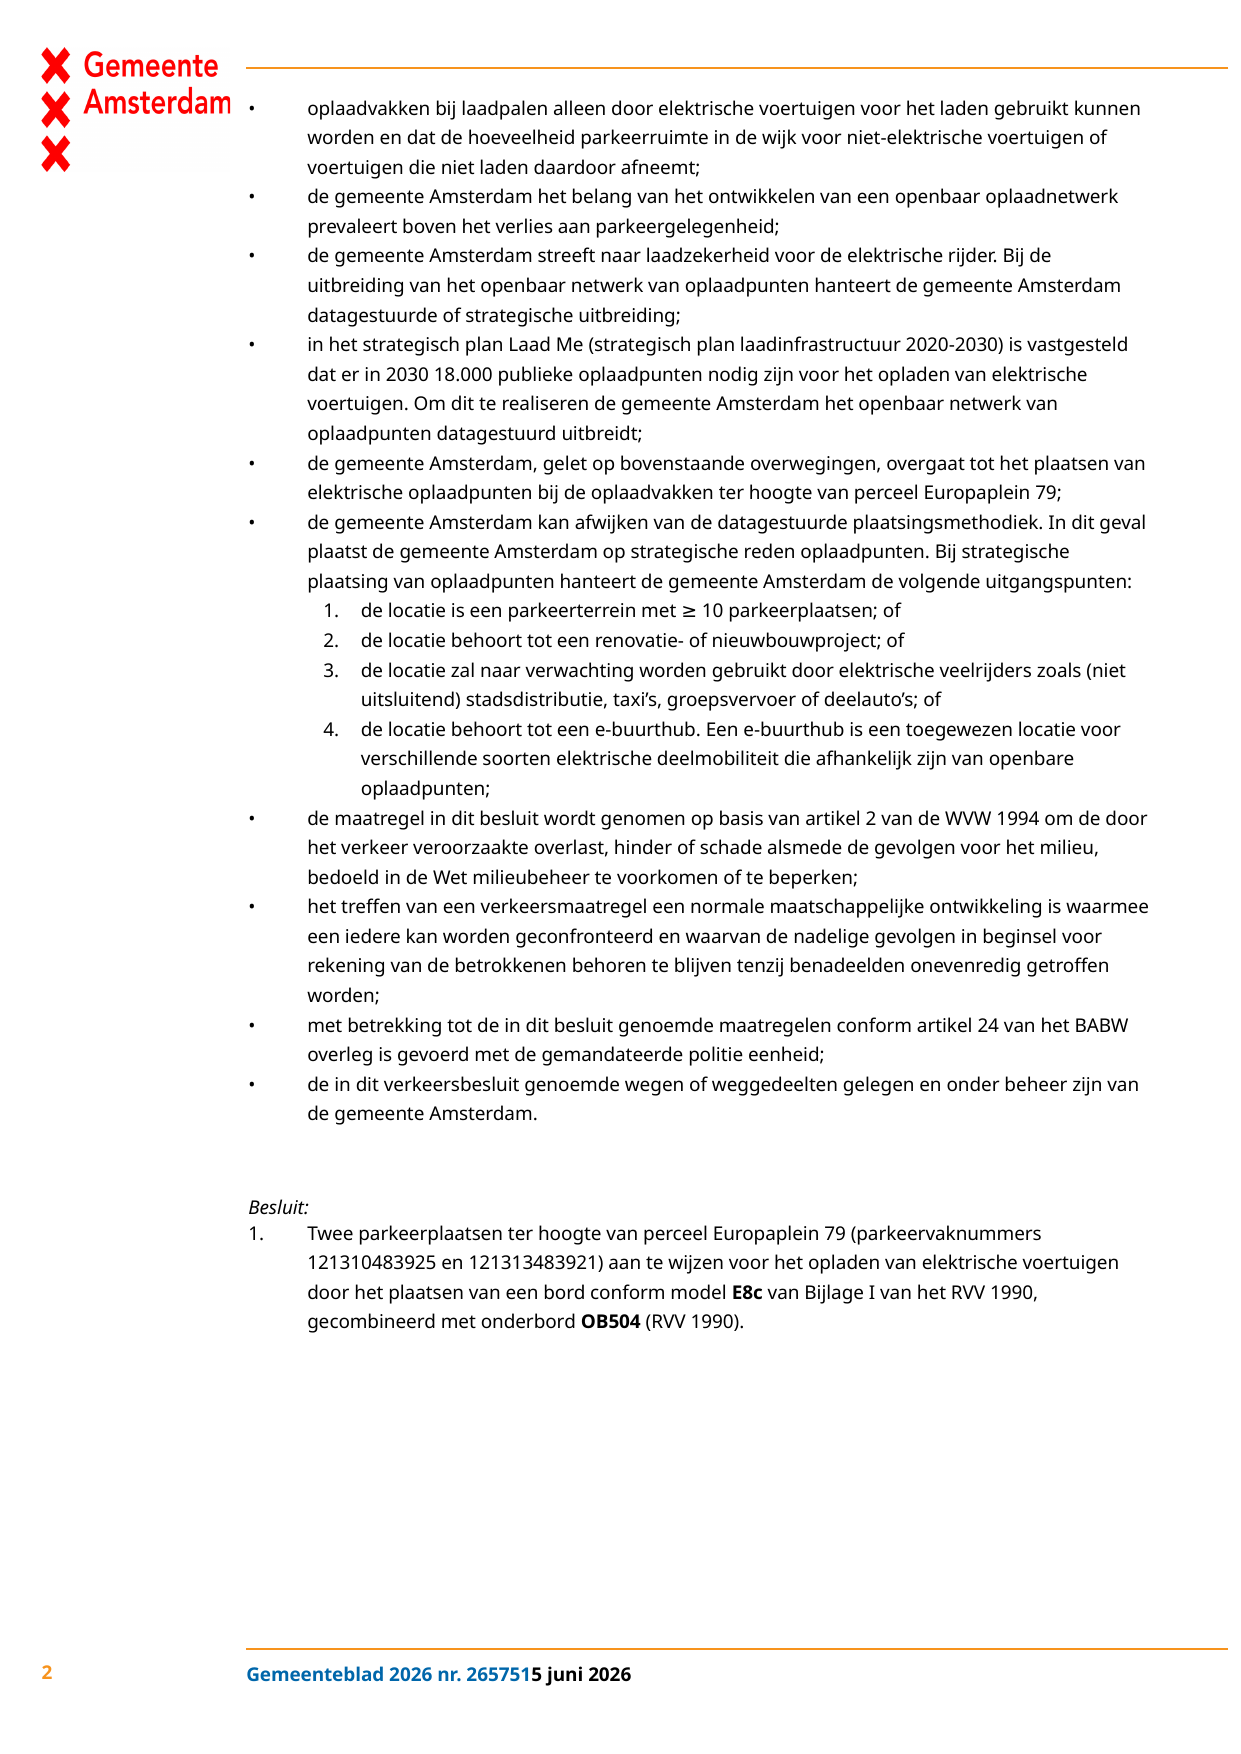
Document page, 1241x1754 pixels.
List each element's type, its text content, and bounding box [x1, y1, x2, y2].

list de locatie is een parkeerterrein met ≥ 10 parkeerplaatsen; of [323, 598, 1152, 623]
list de gemeente Amsterdam, gelet op bovenstaande overwegingen, overgaat tot het plaatsen van elektrische oplaadpunten bij de oplaadvakken ter hoogte van perceel Europaplein 79; [248, 450, 1152, 505]
list oplaadvakken bij laadpalen alleen door elektrische voertuigen voor het laden gebruikt kunnen worden en dat de hoeveelheid parkeerruimte in de wijk voor niet-elektrische voertuigen of voertuigen die niet laden daardoor afneemt; [248, 95, 1152, 180]
text Besluit: [248, 1194, 1152, 1220]
list de locatie zal naar verwachting worden gebruikt door elektrische veelrijders zoals (niet uitsluitend) stadsdistributie, taxi’s, groepsvervoer of deelauto’s; of [323, 657, 1152, 712]
picture [41, 47, 231, 172]
list de gemeente Amsterdam streeft naar laadzekerheid voor de elektrische rijder. Bij de uitbreiding van het openbaar netwerk van oplaadpunten hanteert de gemeente Amsterdam datagestuurde of strategische uitbreiding; [248, 243, 1152, 328]
list de maatregel in dit besluit wordt genomen op basis van artikel 2 van de WVW 1994 om de door het verkeer veroorzaakte overlast, hinder of schade alsmede de gevolgen voor het milieu, bedoeld in de Wet milieubeheer te voorkomen of te beperken; [248, 805, 1152, 890]
list met betrekking tot de in dit besluit genoemde maatregelen conform artikel 24 van het BABW overleg is gevoerd met de gemandateerde politie eenheid; [248, 1012, 1152, 1067]
list Twee parkeerplaatsen ter hoogte van perceel Europaplein 79 (parkeervaknummers 121310483925 en 121313483921) aan te wijzen voor het opladen van elektrische voertuigen door het plaatsen van een bord conform model E8c van Bijlage I van het RVV 1990, gecombineerd met onderbord OB504 (RVV 1990). [248, 1220, 1152, 1334]
list de locatie behoort tot een e-buurthub. Een e-buurthub is een toegewezen locatie voor verschillende soorten elektrische deelmobiliteit die afhankelijk zijn van openbare oplaadpunten; [323, 716, 1152, 801]
list de gemeente Amsterdam het belang van het ontwikkelen van een openbaar oplaadnetwerk prevaleert boven het verlies aan parkeergelegenheid; [248, 183, 1152, 239]
list de in dit verkeersbesluit genoemde wegen of weggedeelten gelegen en onder beheer zijn van de gemeente Amsterdam. [248, 1071, 1152, 1126]
list in het strategisch plan Laad Me (strategisch plan laadinfrastructuur 2020-2030) is vastgesteld dat er in 2030 18.000 publieke oplaadpunten nodig zijn voor het opladen van elektrische voertuigen. Om dit te realiseren de gemeente Amsterdam het openbaar netwerk van oplaadpunten datagestuurd uitbreidt; [248, 331, 1152, 446]
list het treffen van een verkeersmaatregel een normale maatschappelijke ontwikkeling is waarmee een iedere kan worden geconfronteerd en waarvan de nadelige gevolgen in beginsel voor rekening van de betrokkenen behoren te blijven tenzij benadeelden onevenredig getroffen worden; [248, 893, 1152, 1008]
list de locatie behoort tot een renovatie- of nieuwbouwproject; of [323, 627, 1152, 653]
list de gemeente Amsterdam kan afwijken van de datagestuurde plaatsingsmethodiek. In dit geval plaatst de gemeente Amsterdam op strategische reden oplaadpunten. Bij strategische plaatsing van oplaadpunten hanteert de gemeente Amsterdam de volgende uitgangspunten: [248, 509, 1152, 594]
